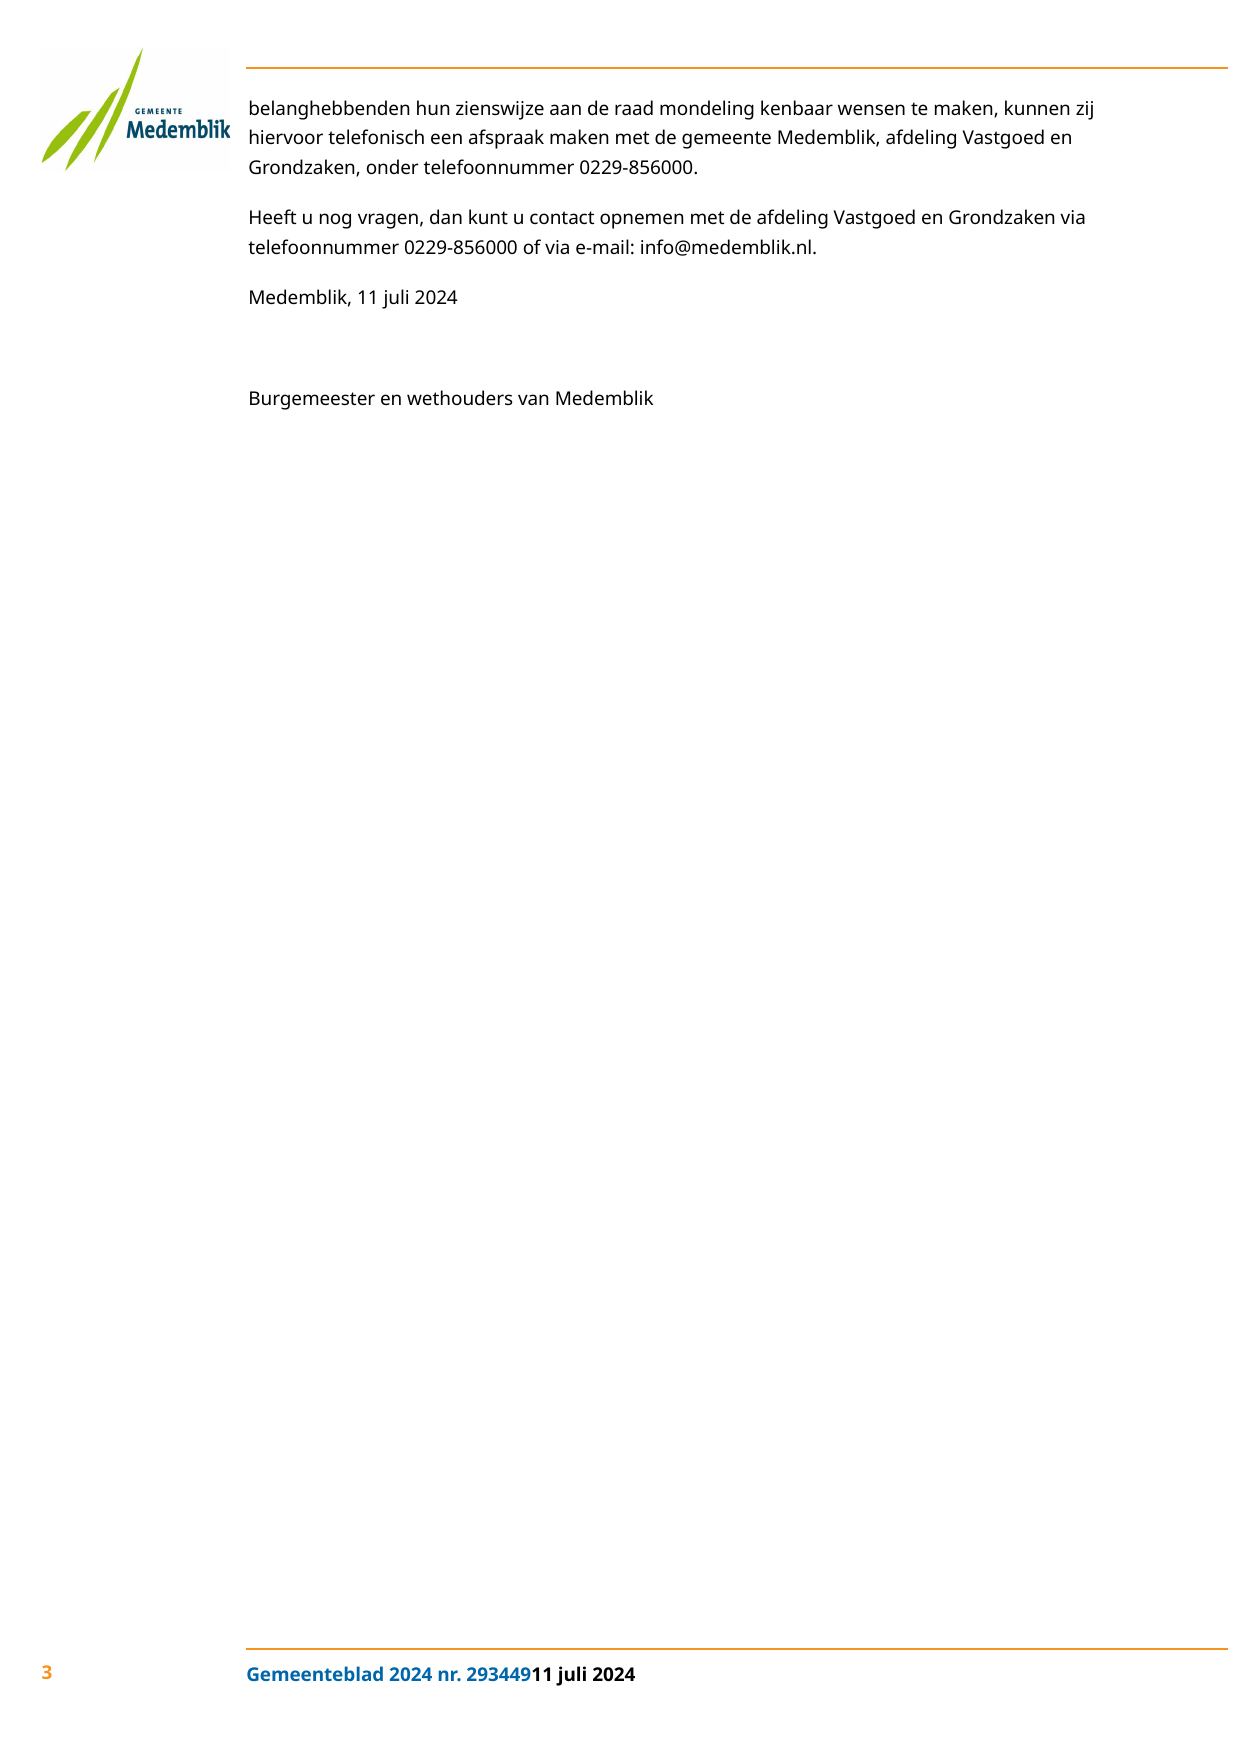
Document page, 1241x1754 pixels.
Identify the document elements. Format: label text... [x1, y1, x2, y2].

picture [41, 47, 231, 172]
text Medemblik, 11 juli 2024 [248, 284, 1152, 310]
text belanghebbenden hun zienswijze aan de raad mondeling kenbaar wensen te maken, kunnen zij hiervoor telefonisch een afspraak maken met de gemeente Medemblik, afdeling Vastgoed en Grondzaken, onder telefoonnummer 0229-856000. [248, 95, 1152, 180]
text Heeft u nog vragen, dan kunt u contact opnemen met de afdeling Vastgoed en Grondzaken via telefoonnummer 0229-856000 of via e-mail: info@medemblik.nl. [248, 204, 1152, 260]
text Burgemeester en wethouders van Medemblik [248, 385, 1152, 411]
